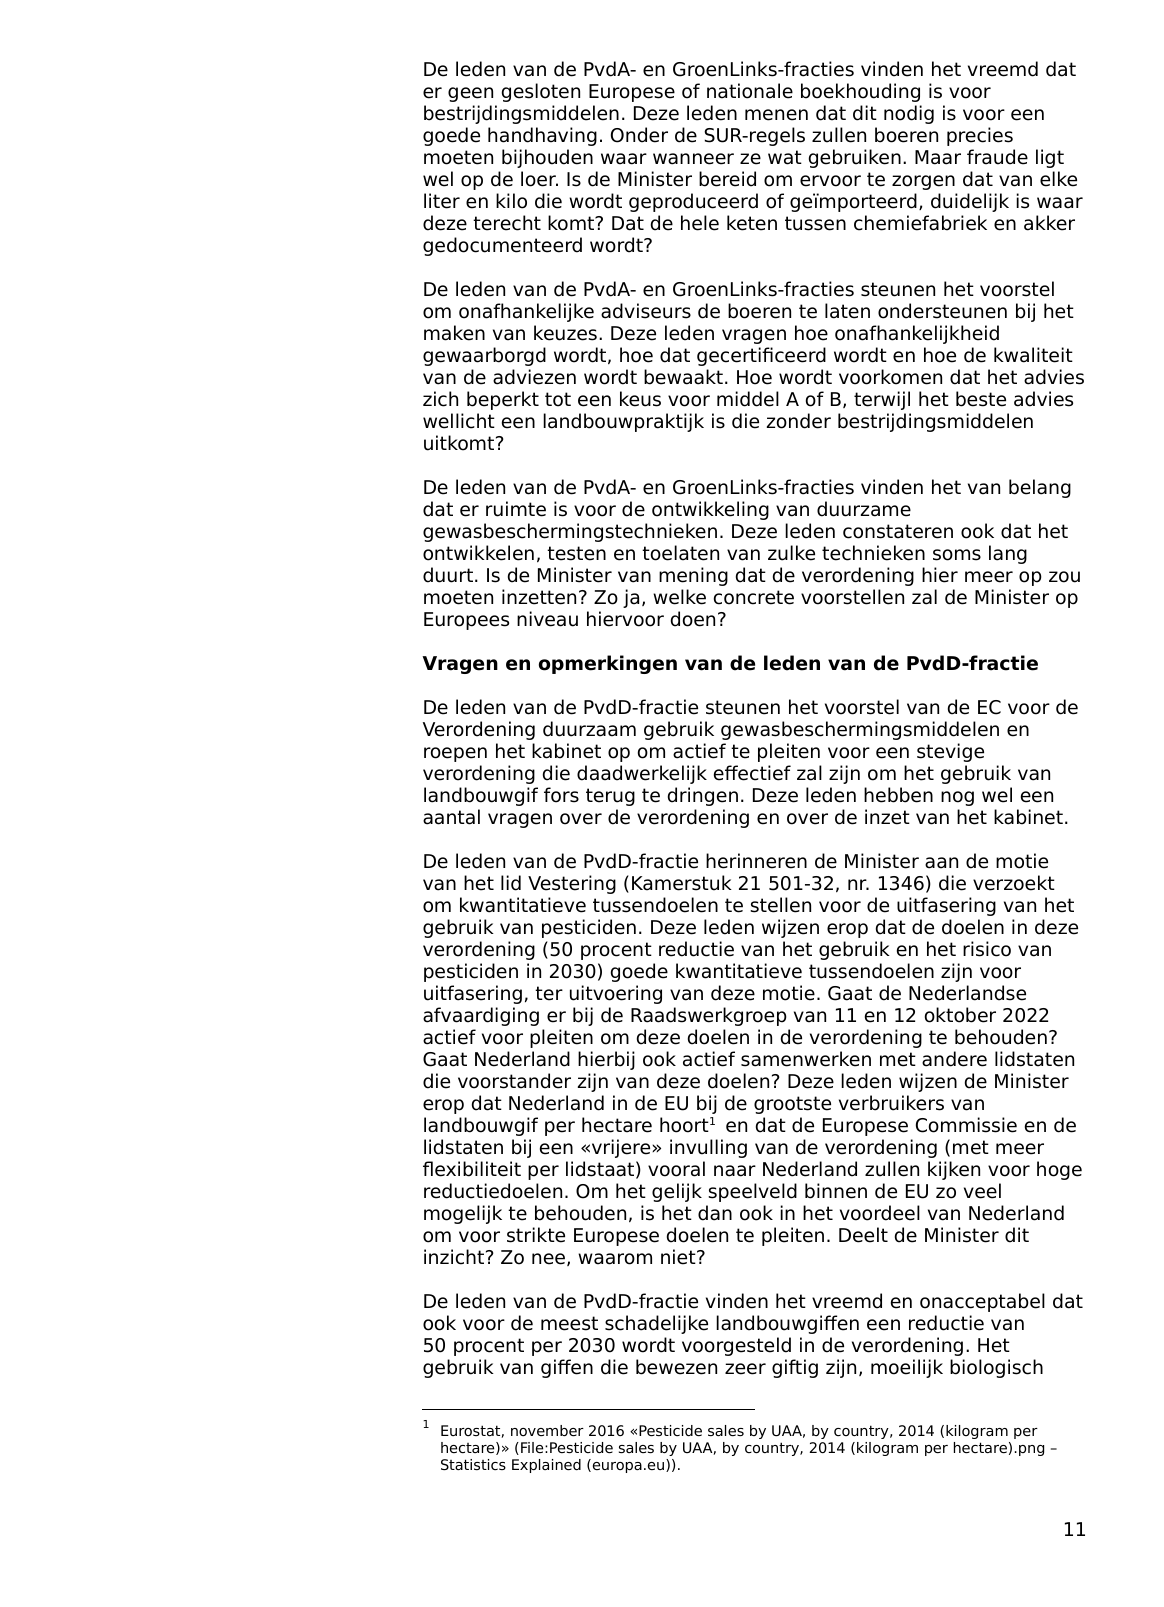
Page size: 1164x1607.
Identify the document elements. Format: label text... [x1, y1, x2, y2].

text De leden van de PvdA- en GroenLinks-fracties steunen het voorstel om onafhankelijke adviseurs de boeren te laten ondersteunen bij het maken van keuzes. Deze leden vragen hoe onafhankelijkheid gewaarborgd wordt, hoe dat gecertificeerd wordt en hoe de kwaliteit van de adviezen wordt bewaakt. Hoe wordt voorkomen dat het advies zich beperkt tot een keus voor middel A of B, terwijl het beste advies wellicht een landbouwpraktijk is die zonder bestrijdingsmiddelen uitkomt? [422, 279, 1087, 455]
text De leden van de PvdA- en GroenLinks-fracties vinden het vreemd dat er geen gesloten Europese of nationale boekhouding is voor bestrijdingsmiddelen. Deze leden menen dat dit nodig is voor een goede handhaving. Onder de SUR-regels zullen boeren precies moeten bijhouden waar wanneer ze wat gebruiken. Maar fraude ligt wel op de loer. Is de Minister bereid om ervoor te zorgen dat van elke liter en kilo die wordt geproduceerd of geïmporteerd, duidelijk is waar deze terecht komt? Dat de hele keten tussen chemiefabriek en akker gedocumenteerd wordt? [422, 59, 1087, 257]
text De leden van de PvdD-fractie steunen het voorstel van de EC voor de Verordening duurzaam gebruik gewasbeschermingsmiddelen en roepen het kabinet op om actief te pleiten voor een stevige verordening die daadwerkelijk effectief zal zijn om het gebruik van landbouwgif fors terug te dringen. Deze leden hebben nog wel een aantal vragen over de verordening en over de inzet van het kabinet. [422, 697, 1087, 829]
text Eurostat, november 2016 «Pesticide sales by UAA, by country, 2014 (kilogram per hectare)» (File:Pesticide sales by UAA, by country, 2014 (kilogram per hectare).png – Statistics Explained (europa.eu)). [422, 1418, 1087, 1474]
text De leden van de PvdA- en GroenLinks-fracties vinden het van belang dat er ruimte is voor de ontwikkeling van duurzame gewasbeschermingstechnieken. Deze leden constateren ook dat het ontwikkelen, testen en toelaten van zulke technieken soms lang duurt. Is de Minister van mening dat de verordening hier meer op zou moeten inzetten? Zo ja, welke concrete voorstellen zal de Minister op Europees niveau hiervoor doen? [422, 477, 1087, 631]
text De leden van de PvdD-fractie vinden het vreemd en onacceptabel dat ook voor de meest schadelijke landbouwgiffen een reductie van 50 procent per 2030 wordt voorgesteld in de verordening. Het gebruik van giffen die bewezen zeer giftig zijn, moeilijk biologisch [422, 1291, 1087, 1379]
text De leden van de PvdD-fractie herinneren de Minister aan de motie van het lid Vestering (Kamerstuk 21 501-32, nr. 1346) die verzoekt om kwantitatieve tussendoelen te stellen voor de uitfasering van het gebruik van pesticiden. Deze leden wijzen erop dat de doelen in deze verordening (50 procent reductie van het gebruik en het risico van pesticiden in 2030) goede kwantitatieve tussendoelen zijn voor uitfasering, ter uitvoering van deze motie. Gaat de Nederlandse afvaardiging er bij de Raadswerkgroep van 11 en 12 oktober 2022 actief voor pleiten om deze doelen in de verordening te behouden? Gaat Nederland hierbij ook actief samenwerken met andere lidstaten die voorstander zijn van deze doelen? Deze leden wijzen de Minister erop dat Nederland in de EU bij de grootste verbruikers van landbouwgif per hectare hoort en dat de Europese Commissie en de lidstaten bij een «vrijere» invulling van de verordening (met meer flexibiliteit per lidstaat) vooral naar Nederland zullen kijken voor hoge reductiedoelen. Om het gelijk speelveld binnen de EU zo veel mogelijk te behouden, is het dan ook in het voordeel van Nederland om voor strikte Europese doelen te pleiten. Deelt de Minister dit inzicht? Zo nee, waarom niet? [422, 851, 1087, 1269]
subtitle Vragen en opmerkingen van de leden van de PvdD-fractie [422, 653, 1087, 675]
